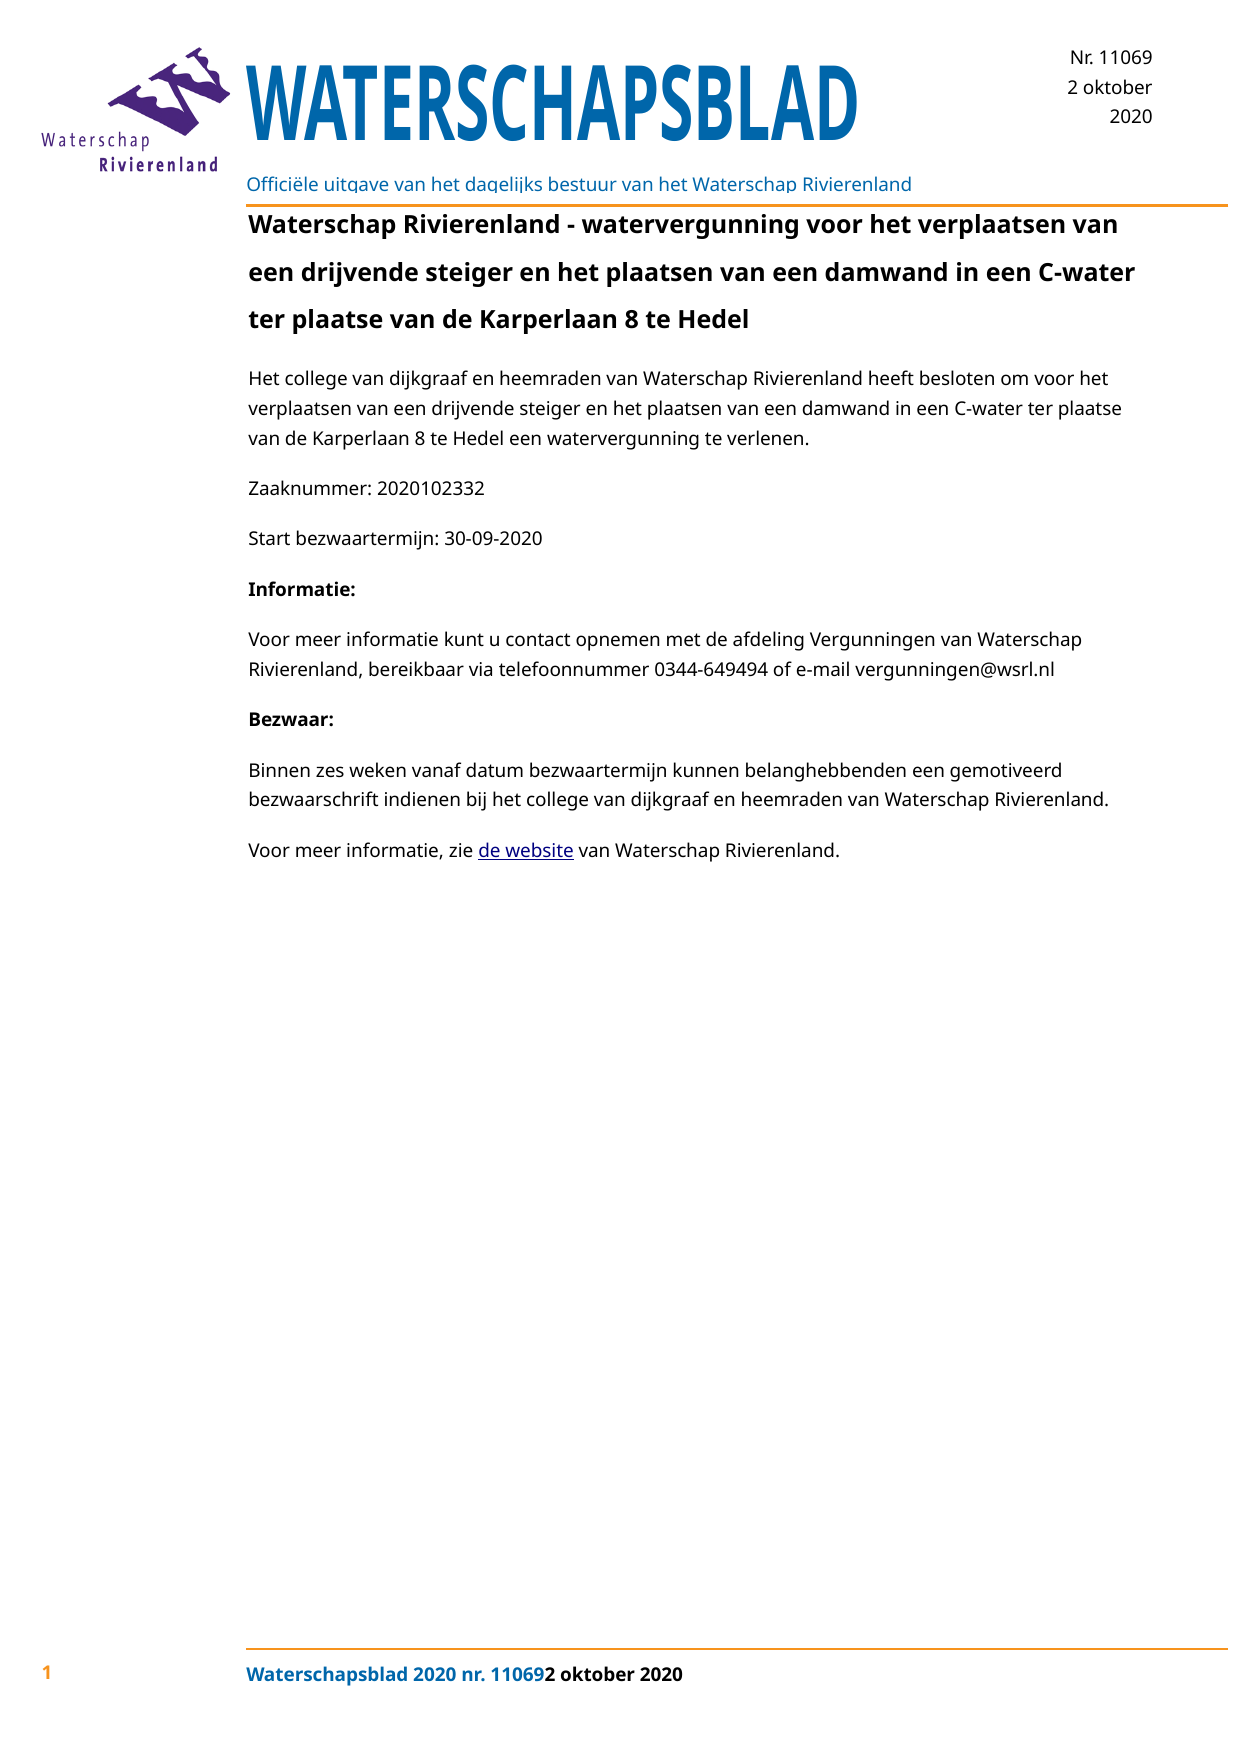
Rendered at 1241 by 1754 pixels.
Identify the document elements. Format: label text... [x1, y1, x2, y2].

text Voor meer informatie, zie de website van Waterschap Rivierenland. [248, 837, 1152, 862]
text Start bezwaartermijn: 30-09-2020 [248, 526, 1152, 551]
picture [41, 47, 231, 172]
text Informatie: [248, 576, 1152, 602]
text Zaaknummer: 2020102332 [248, 475, 1152, 501]
text Het college van dijkgraaf en heemraden van Waterschap Rivierenland heeft besloten om voor het verplaatsen van een drijvende steiger en het plaatsen van een damwand in een C-water ter plaatse van de Karperlaan 8 te Hedel een watervergunning te verlenen. [248, 366, 1152, 450]
text Voor meer informatie kunt u contact opnemen met de afdeling Vergunningen van Waterschap Rivierenland, bereikbaar via telefoonnummer 0344-649494 of e-mail vergunningen@wsrl.nl [248, 626, 1152, 682]
text Binnen zes weken vanaf datum bezwaartermijn kunnen belanghebbenden een gemotiveerd bezwaarschrift indienen bij het college van dijkgraaf en heemraden van Waterschap Rivierenland. [248, 757, 1152, 812]
text Waterschap Rivierenland - watervergunning voor het verplaatsen van een drijvende steiger en het plaatsen van een damwand in een C-water ter plaatse van de Karperlaan 8 te Hedel [248, 207, 1152, 336]
text Bezwaar: [248, 706, 1152, 732]
